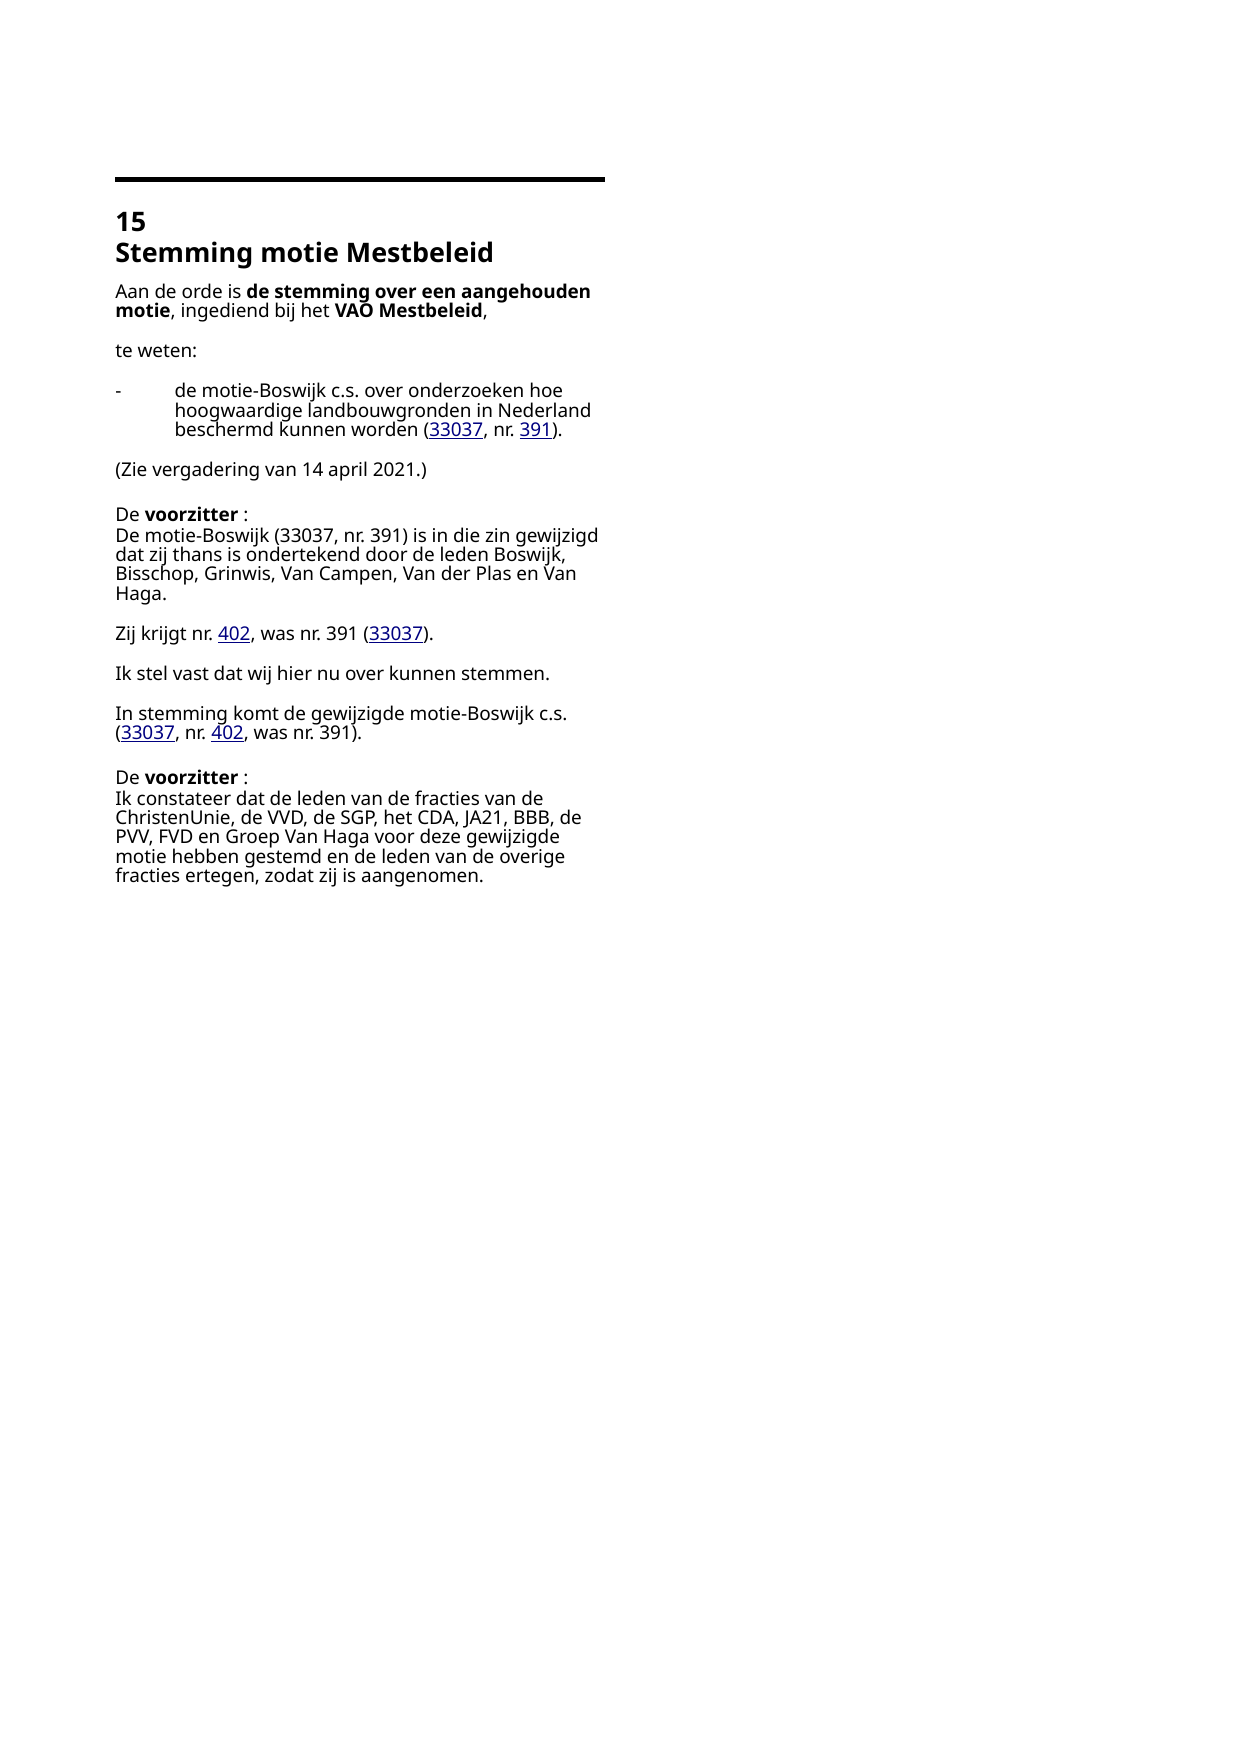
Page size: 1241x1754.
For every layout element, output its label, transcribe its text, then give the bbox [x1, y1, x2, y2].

text In stemming komt de gewijzigde motie-Boswijk c.s. (33037, nr. 402, was nr. 391). [115, 705, 605, 743]
text (Zie vergadering van 14 april 2021.) [115, 461, 605, 480]
text Aan de orde is de stemming over een aangehouden motie, ingediend bij het VAO Mestbeleid, [115, 283, 605, 322]
text De motie-Boswijk (33037, nr. 391) is in die zin gewijzigd dat zij thans is ondertekend door de leden Boswijk, Bisschop, Grinwis, Van Campen, Van der Plas en Van Haga. [115, 527, 605, 604]
text Stemming motie Mestbeleid [115, 239, 605, 283]
text Zij krijgt nr. 402, was nr. 391 (33037). [115, 624, 605, 644]
text Ik stel vast dat wij hier nu over kunnen stemmen. [115, 664, 605, 684]
text De voorzitter : [115, 501, 605, 527]
text te weten: [115, 342, 605, 362]
text De voorzitter : [115, 764, 605, 790]
text Ik constateer dat de leden van de fracties van de ChristenUnie, de VVD, de SGP, het CDA, JA21, BBB, de PVV, FVD en Groep Van Haga voor deze gewijzigde motie hebben gestemd en de leden van de overige fracties ertegen, zodat zij is aangenomen. [115, 790, 605, 886]
list de motie-Boswijk c.s. over onderzoeken hoe hoogwaardige landbouwgronden in Nederland beschermd kunnen worden (33037, nr. 391). [115, 382, 605, 440]
text 15 [115, 203, 605, 239]
